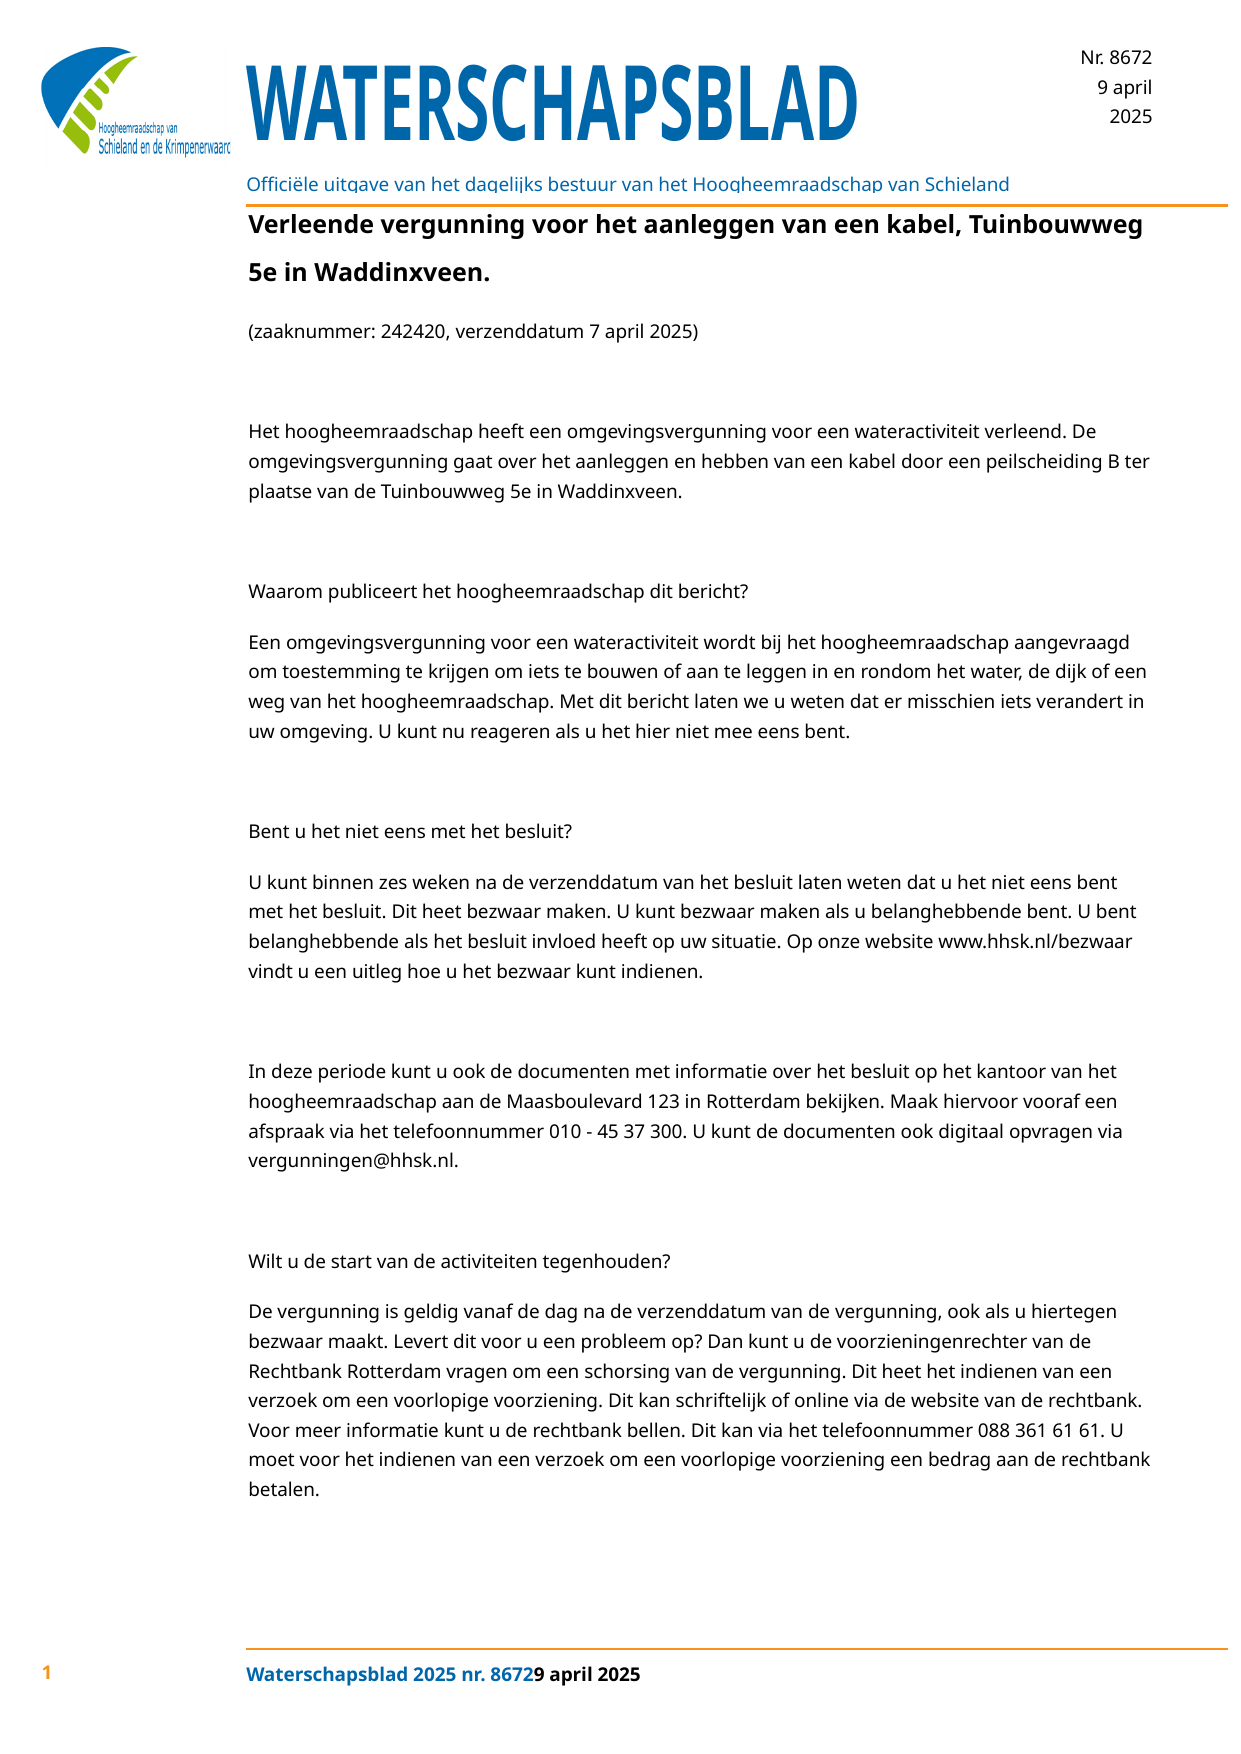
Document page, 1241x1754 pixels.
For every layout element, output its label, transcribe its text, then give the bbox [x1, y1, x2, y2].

text Verleende vergunning voor het aanleggen van een kabel, Tuinbouwweg 5e in Waddinxveen. [248, 207, 1152, 288]
picture [41, 47, 231, 172]
text U kunt binnen zes weken na de verzenddatum van het besluit laten weten dat u het niet eens bent met het besluit. Dit heet bezwaar maken. U kunt bezwaar maken als u belanghebbende bent. U bent belanghebbende als het besluit invloed heeft op uw situatie. Op onze website www.hhsk.nl/bezwaar vindt u een uitleg hoe u het bezwaar kunt indienen. [248, 869, 1152, 984]
text Een omgevingsvergunning voor een wateractiviteit wordt bij het hoogheemraadschap aangevraagd om toestemming te krijgen om iets te bouwen of aan te leggen in en rondom het water, de dijk of een weg van het hoogheemraadschap. Met dit bericht laten we u weten dat er misschien iets verandert in uw omgeving. U kunt nu reageren als u het hier niet mee eens bent. [248, 629, 1152, 744]
text Waarom publiceert het hoogheemraadschap dit bericht? [248, 579, 1152, 604]
text Bent u het niet eens met het besluit? [248, 819, 1152, 844]
text De vergunning is geldig vanaf de dag na de verzenddatum van de vergunning, ook als u hiertegen bezwaar maakt. Levert dit voor u een probleem op? Dan kunt u de voorzieningenrechter van de Rechtbank Rotterdam vragen om een schorsing van de vergunning. Dit heet het indienen van een verzoek om een voorlopige voorziening. Dit kan schriftelijk of online via de website van de rechtbank. Voor meer informatie kunt u de rechtbank bellen. Dit kan via het telefoonnummer 088 361 61 61. U moet voor het indienen van een verzoek om een voorlopige voorziening een bedrag aan de rechtbank betalen. [248, 1299, 1152, 1502]
text Wilt u de start van de activiteiten tegenhouden? [248, 1248, 1152, 1274]
text In deze periode kunt u ook de documenten met informatie over het besluit op het kantoor van het hoogheemraadschap aan de Maasboulevard 123 in Rotterdam bekijken. Maak hiervoor vooraf een afspraak via het telefoonnummer 010 - 45 37 300. U kunt de documenten ook digitaal opvragen via vergunningen@hhsk.nl. [248, 1059, 1152, 1173]
text (zaaknummer: 242420, verzenddatum 7 april 2025) [248, 318, 1152, 344]
text Het hoogheemraadschap heeft een omgevingsvergunning voor een wateractiviteit verleend. De omgevingsvergunning gaat over het aanleggen en hebben van een kabel door een peilscheiding B ter plaatse van de Tuinbouwweg 5e in Waddinxveen. [248, 419, 1152, 504]
